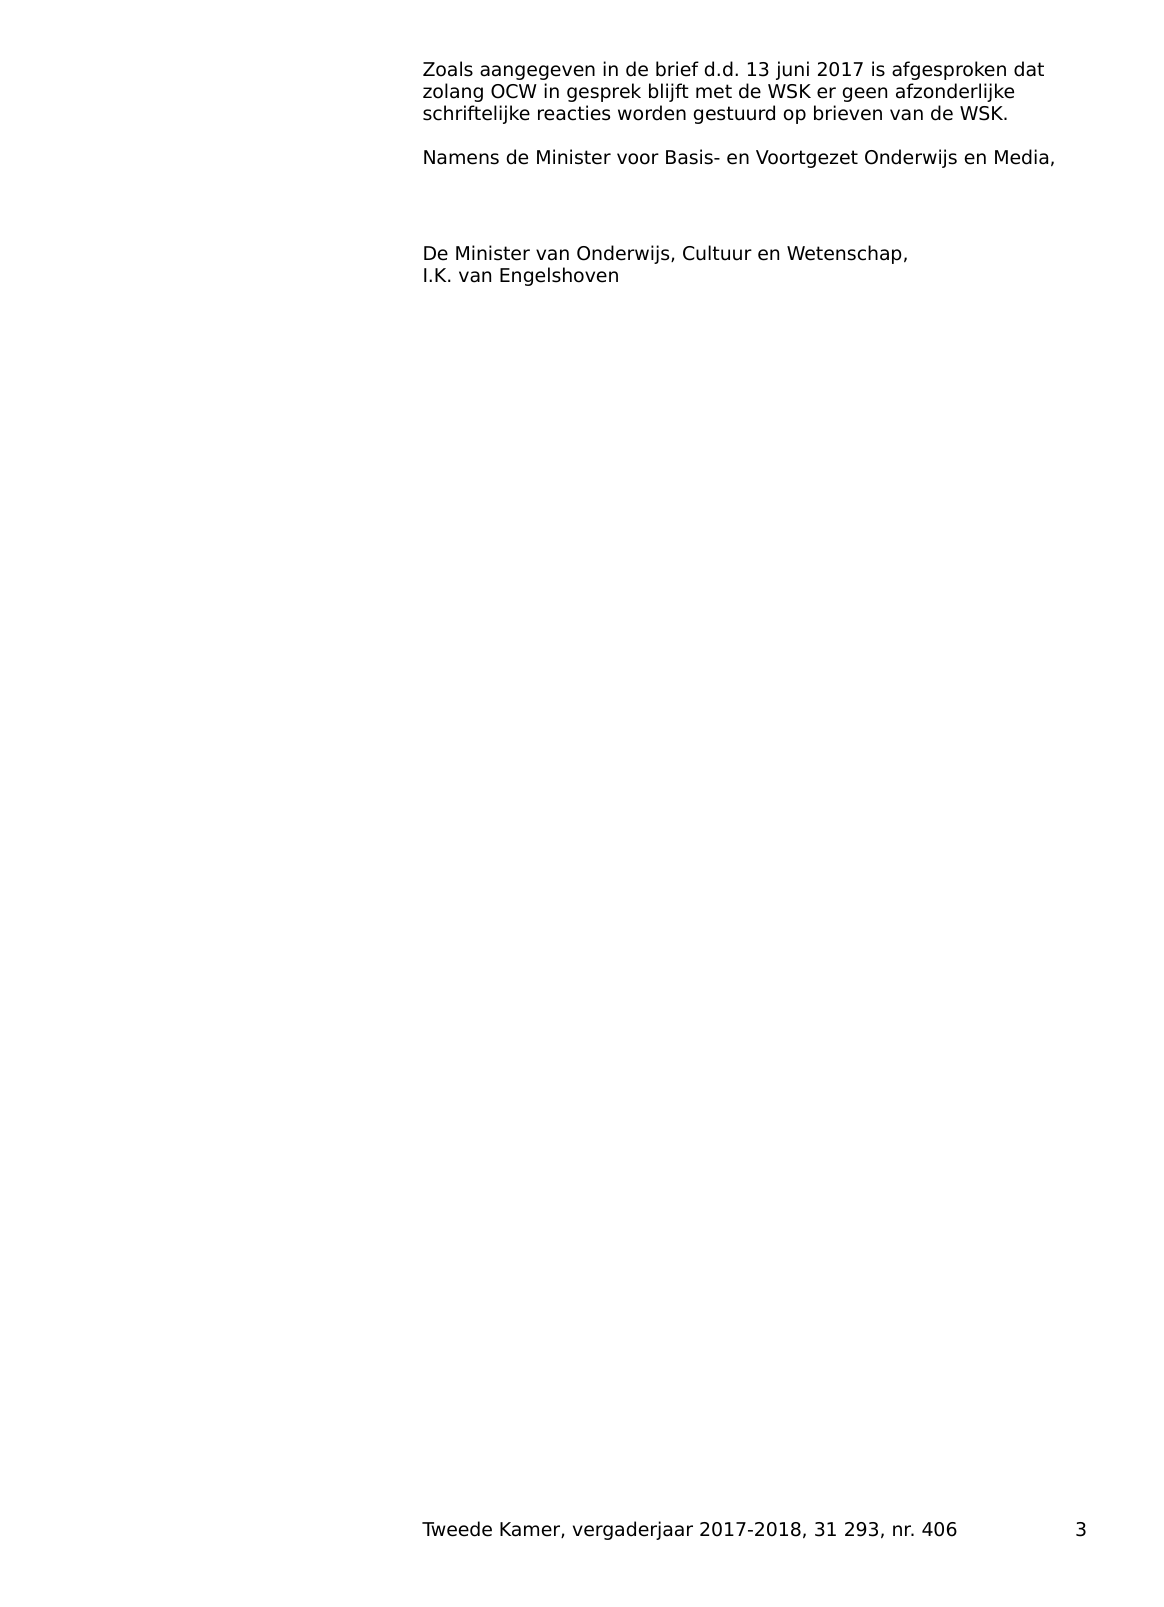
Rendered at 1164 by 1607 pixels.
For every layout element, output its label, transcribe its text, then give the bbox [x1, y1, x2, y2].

text Zoals aangegeven in de brief d.d. 13 juni 2017 is afgesproken dat zolang OCW in gesprek blijft met de WSK er geen afzonderlijke schriftelijke reacties worden gestuurd op brieven van de WSK. [422, 59, 1087, 125]
text Namens de Minister voor Basis- en Voortgezet Onderwijs en Media, [422, 147, 1087, 169]
text De Minister van Onderwijs, Cultuur en Wetenschap, I.K. van Engelshoven [422, 243, 1087, 287]
